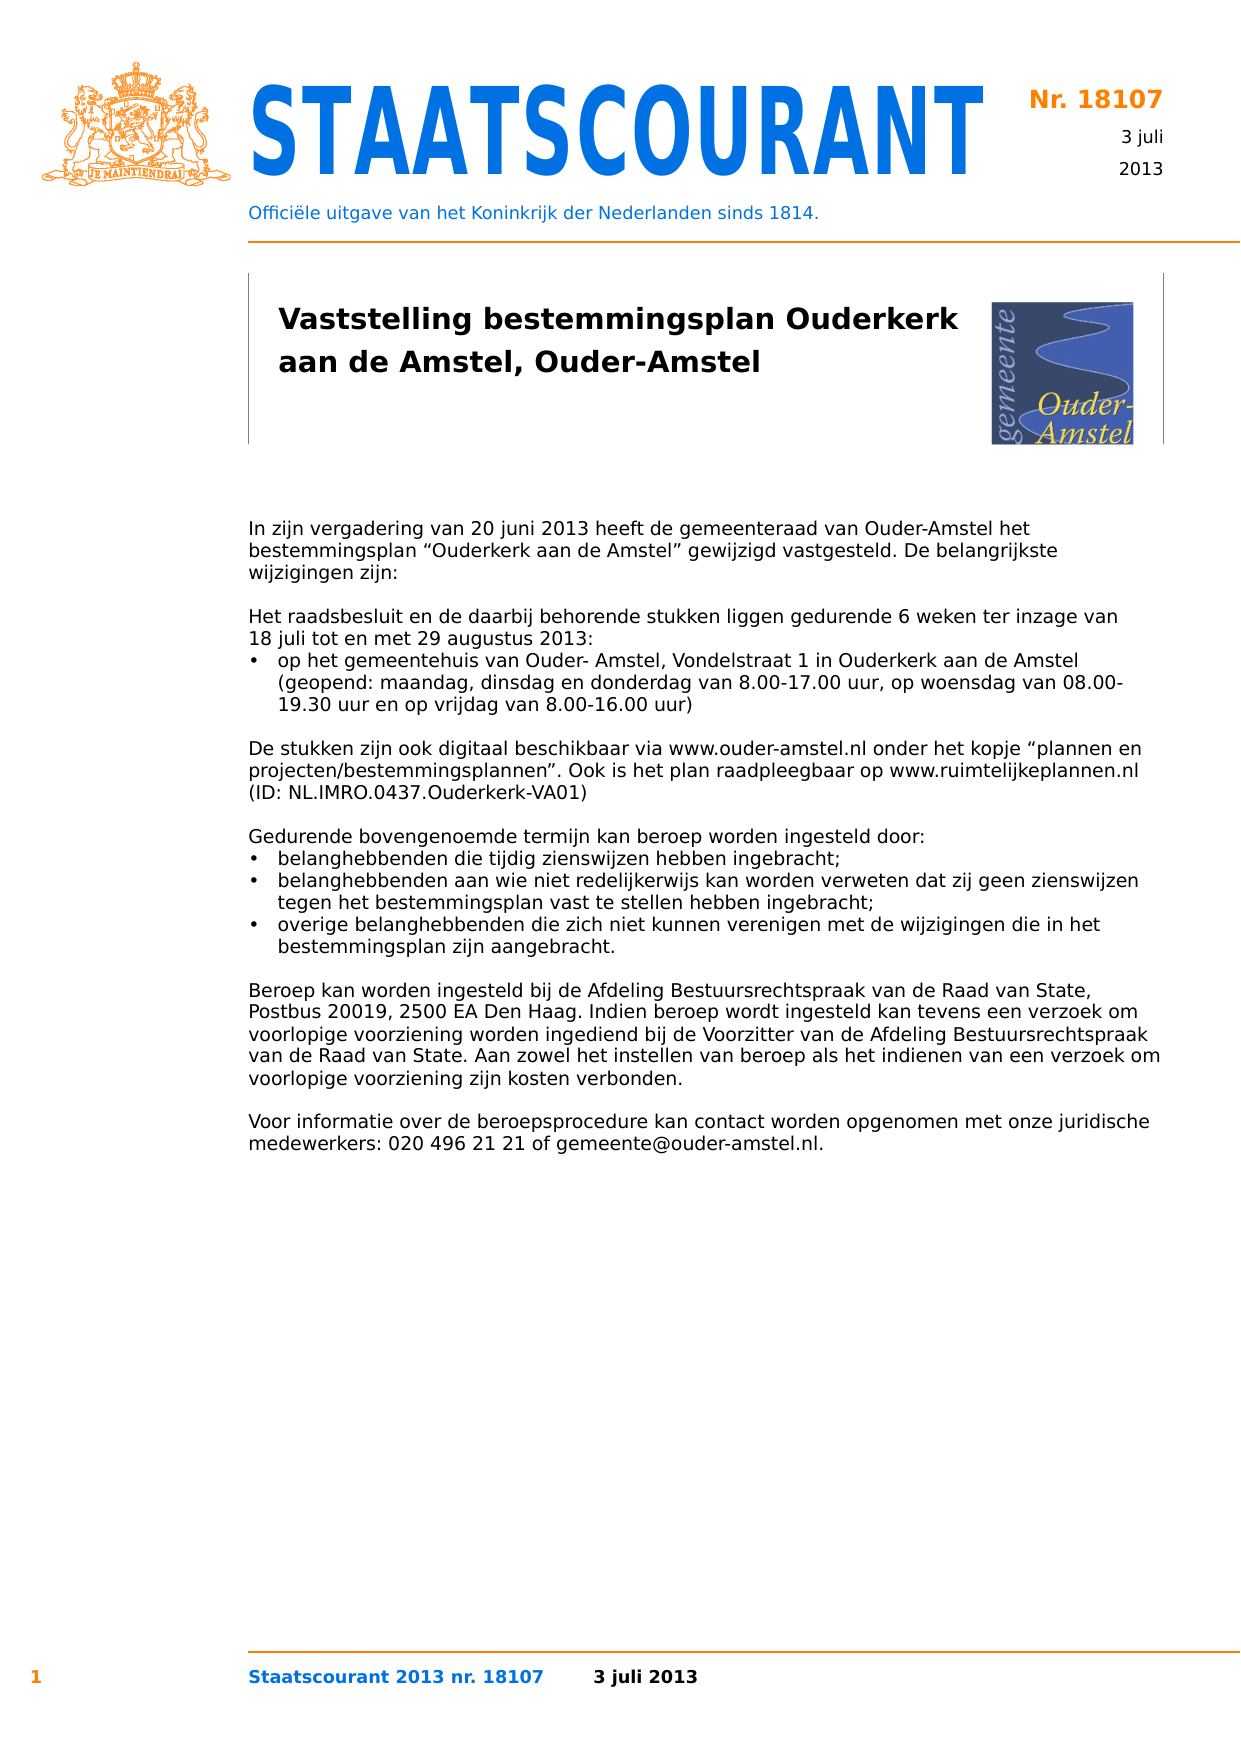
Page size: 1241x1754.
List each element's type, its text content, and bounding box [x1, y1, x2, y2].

text • op het gemeentehuis van Ouder- Amstel, Vondelstraat 1 in Ouderkerk aan de Amstel (geopend: maandag, dinsdag en donderdag van 8.00-17.00 uur, op woensdag van 08.00-19.30 uur en op vrijdag van 8.00-16.00 uur) [248, 650, 1163, 716]
table_header [25, 62, 248, 241]
text • belanghebbenden aan wie niet redelijkerwijs kan worden verweten dat zij geen zienswijzen tegen het bestemmingsplan vast te stellen hebben ingebracht; [248, 870, 1163, 914]
text In zijn vergadering van 20 juni 2013 heeft de gemeenteraad van Ouder-Amstel het bestemmingsplan “Ouderkerk aan de Amstel” gewijzigd vastgesteld. De belangrijkste wijzigingen zijn: [248, 518, 1163, 584]
picture [991, 302, 1134, 445]
table_header STAATSCOURANT [248, 62, 998, 203]
text • overige belanghebbenden die zich niet kunnen verenigen met de wijzigingen die in het bestemmingsplan zijn aangebracht. [248, 914, 1163, 958]
text De stukken zijn ook digitaal beschikbaar via www.ouder-amstel.nl onder het kopje “plannen en projecten/bestemmingsplannen”. Ook is het plan raadpleegbaar op www.ruimtelijkeplannen.nl (ID: NL.IMRO.0437.Ouderkerk-VA01) [248, 738, 1163, 804]
text • belanghebbenden die tijdig zienswijzen hebben ingebracht; [248, 848, 1163, 870]
text Beroep kan worden ingesteld bij de Afdeling Bestuursrechtspraak van de Raad van State, Postbus 20019, 2500 EA Den Haag. Indien beroep wordt ingesteld kan tevens een verzoek om voorlopige voorziening worden ingediend bij de Voorzitter van de Afdeling Bestuursrechtspraak van de Raad van State. Aan zowel het instellen van beroep als het indienen van een verzoek om voorlopige voorziening zijn kosten verbonden. [248, 979, 1163, 1089]
table_cell Officiële uitgave van het Koninkrijk der Nederlanden sinds 1814. [248, 203, 1240, 241]
table_cell 3 juli [998, 121, 1240, 153]
text Voor informatie over de beroepsprocedure kan contact worden opgenomen met onze juridische medewerkers: 020 496 21 21 of gemeente@ouder-amstel.nl. [248, 1111, 1163, 1155]
picture [41, 62, 231, 186]
subtitle Vaststelling bestemmingsplan Ouderkerk aan de Amstel, Ouder-Amstel [249, 273, 1163, 444]
text Gedurende bovengenoemde termijn kan beroep worden ingesteld door: [248, 826, 1163, 848]
table_cell 2013 [998, 153, 1240, 203]
table_header Nr. 18107 [998, 62, 1240, 121]
text Het raadsbesluit en de daarbij behorende stukken liggen gedurende 6 weken ter inzage van 18 juli tot en met 29 augustus 2013: [248, 606, 1163, 650]
